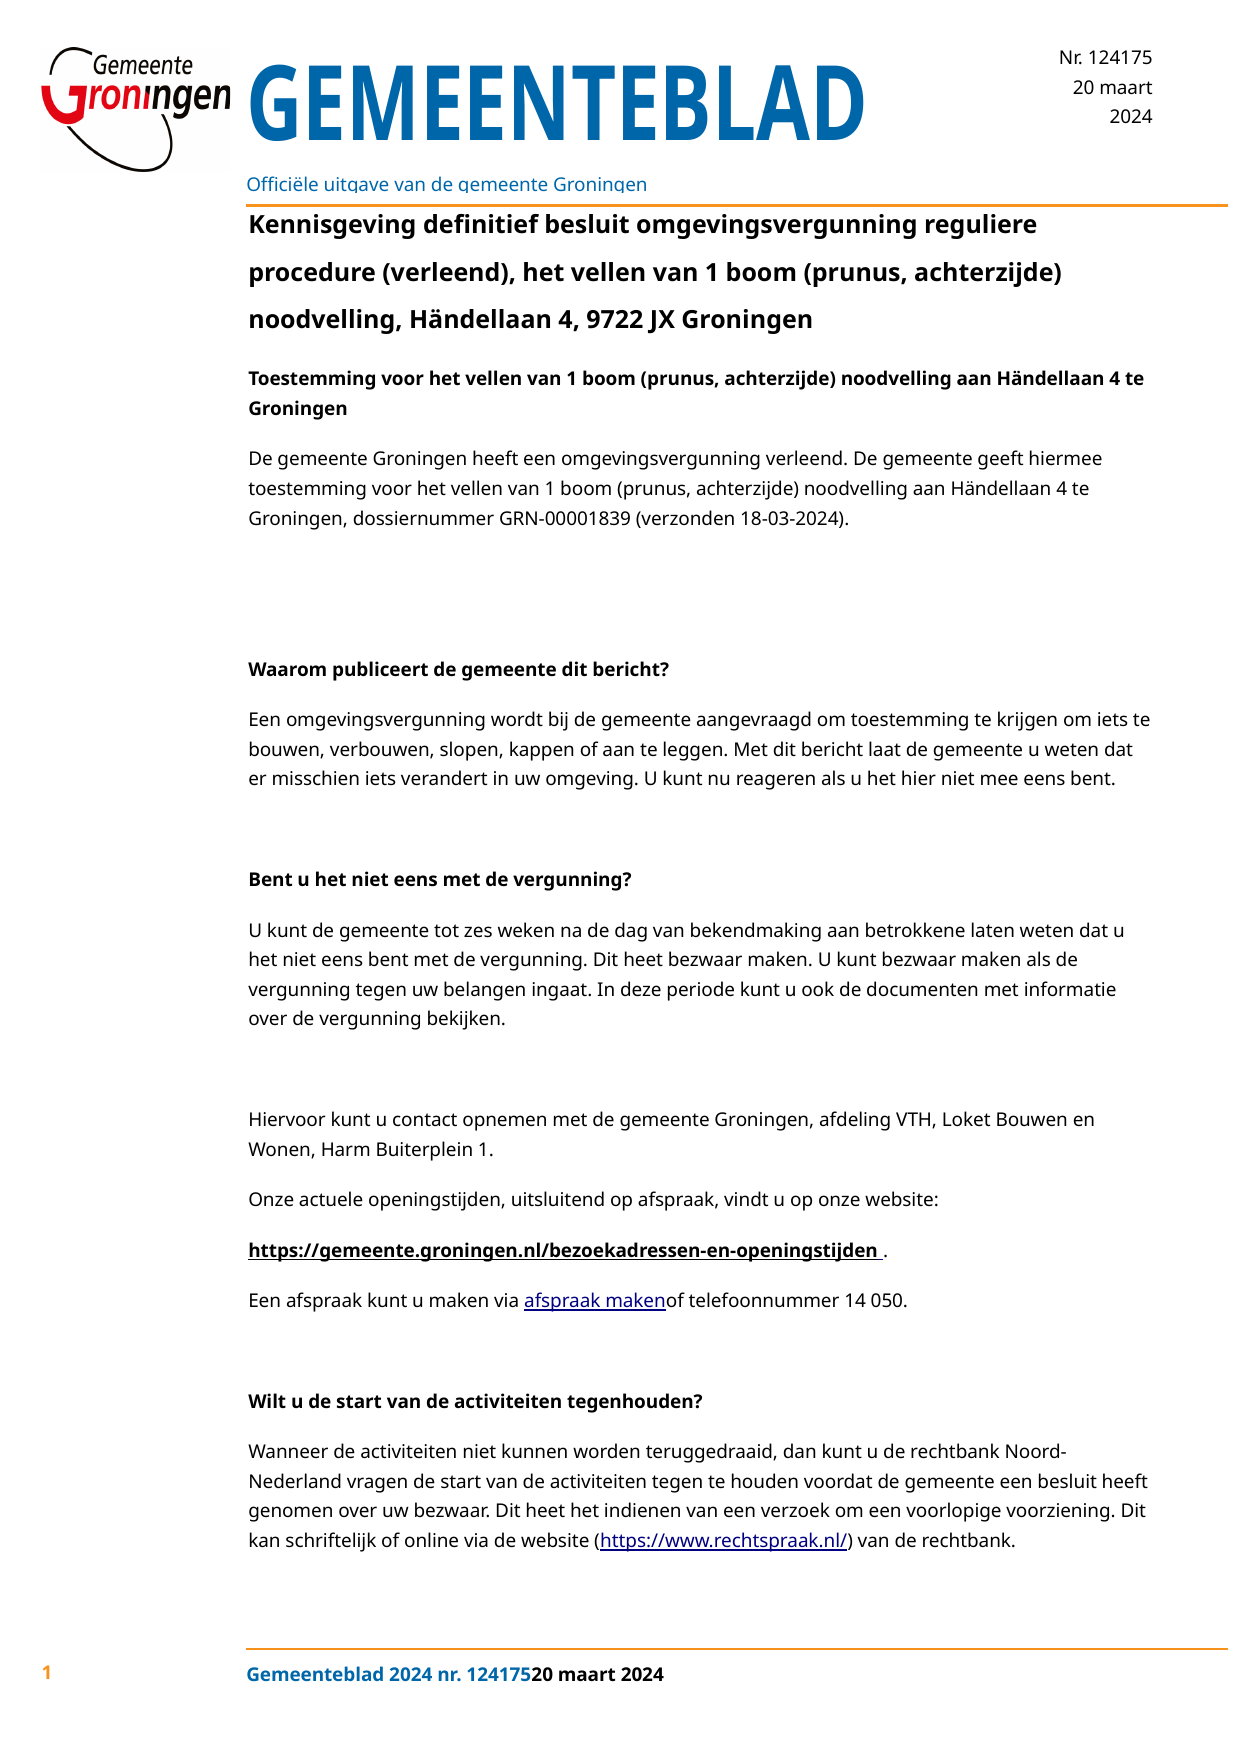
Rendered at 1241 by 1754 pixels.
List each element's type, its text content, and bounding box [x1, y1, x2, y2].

text Hiervoor kunt u contact opnemen met de gemeente Groningen, afdeling VTH, Loket Bouwen en Wonen, Harm Buiterplein 1. [248, 1106, 1152, 1162]
text U kunt de gemeente tot zes weken na de dag van bekendmaking aan betrokkene laten weten dat u het niet eens bent met de vergunning. Dit heet bezwaar maken. U kunt bezwaar maken als de vergunning tegen uw belangen ingaat. In deze periode kunt u ook de documenten met informatie over de vergunning bekijken. [248, 917, 1152, 1031]
text https://gemeente.groningen.nl/bezoekadressen-en-openingstijden . [248, 1237, 1152, 1262]
text Bent u het niet eens met de vergunning? [248, 866, 1152, 892]
text Een omgevingsvergunning wordt bij de gemeente aangevraagd om toestemming te krijgen om iets te bouwen, verbouwen, slopen, kappen of aan te leggen. Met dit bericht laat de gemeente u weten dat er misschien iets verandert in uw omgeving. U kunt nu reageren als u het hier niet mee eens bent. [248, 706, 1152, 791]
text Kennisgeving definitief besluit omgevingsvergunning reguliere procedure (verleend), het vellen van 1 boom (prunus, achterzijde) noodvelling, Händellaan 4, 9722 JX Groningen [248, 207, 1152, 336]
text Onze actuele openingstijden, uitsluitend op afspraak, vindt u op onze website: [248, 1186, 1152, 1212]
picture [41, 47, 231, 172]
text De gemeente Groningen heeft een omgevingsvergunning verleend. De gemeente geeft hiermee toestemming voor het vellen van 1 boom (prunus, achterzijde) noodvelling aan Händellaan 4 te Groningen, dossiernummer GRN-00001839 (verzonden 18-03-2024). [248, 446, 1152, 530]
text Wanneer de activiteiten niet kunnen worden teruggedraaid, dan kunt u de rechtbank Noord-Nederland vragen de start van de activiteiten tegen te houden voordat de gemeente een besluit heeft genomen over uw bezwaar. Dit heet het indienen van een verzoek om een voorlopige voorziening. Dit kan schriftelijk of online via de website (https://www.rechtspraak.nl/) van de rechtbank. [248, 1438, 1152, 1553]
text Toestemming voor het vellen van 1 boom (prunus, achterzijde) noodvelling aan Händellaan 4 te Groningen [248, 366, 1152, 421]
text Waarom publiceert de gemeente dit bericht? [248, 656, 1152, 682]
text Een afspraak kunt u maken via afspraak makenof telefoonnummer 14 050. [248, 1287, 1152, 1313]
text Wilt u de start van de activiteiten tegenhouden? [248, 1388, 1152, 1414]
